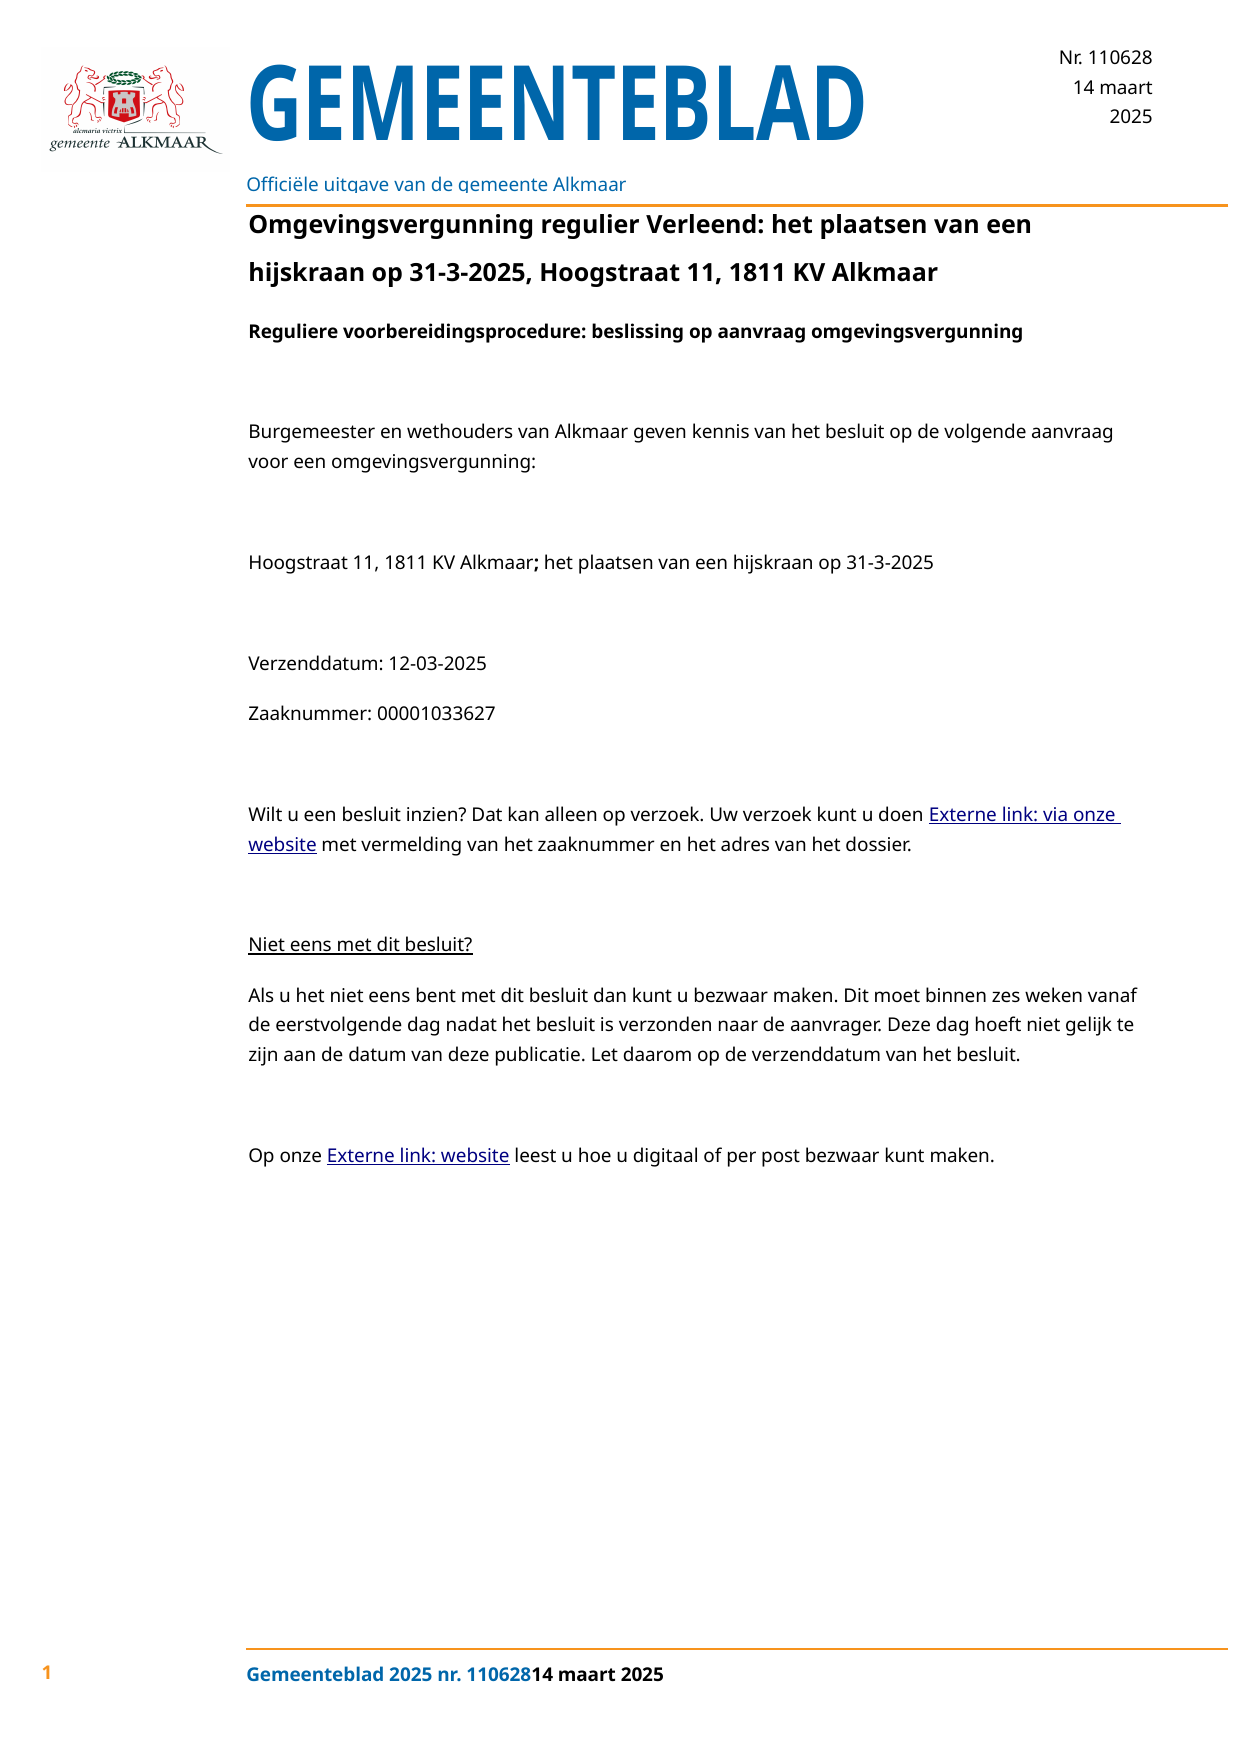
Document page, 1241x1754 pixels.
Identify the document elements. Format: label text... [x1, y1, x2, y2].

text Verzenddatum: 12-03-2025 [248, 650, 1152, 676]
text Reguliere voorbereidingsprocedure: beslissing op aanvraag omgevingsvergunning [248, 318, 1152, 344]
text Omgevingsvergunning regulier Verleend: het plaatsen van een hijskraan op 31-3-2025, Hoogstraat 11, 1811 KV Alkmaar [248, 207, 1152, 288]
text Burgemeester en wethouders van Alkmaar geven kennis van het besluit op de volgende aanvraag voor een omgevingsvergunning: [248, 419, 1152, 474]
text Als u het niet eens bent met dit besluit dan kunt u bezwaar maken. Dit moet binnen zes weken vanaf de eerstvolgende dag nadat het besluit is verzonden naar de aanvrager. Deze dag hoeft niet gelijk te zijn aan de datum van deze publicatie. Let daarom op de verzenddatum van het besluit. [248, 982, 1152, 1067]
text Wilt u een besluit inzien? Dat kan alleen op verzoek. Uw verzoek kunt u doen Externe link: via onze website met vermelding van het zaaknummer en het adres van het dossier. [248, 801, 1152, 857]
text Niet eens met dit besluit? [248, 932, 1152, 957]
text Zaaknummer: 00001033627 [248, 700, 1152, 726]
text Op onze Externe link: website leest u hoe u digitaal of per post bezwaar kunt maken. [248, 1142, 1152, 1168]
text Hoogstraat 11, 1811 KV Alkmaar; het plaatsen van een hijskraan op 31-3-2025 [248, 549, 1152, 575]
picture [41, 47, 231, 172]
